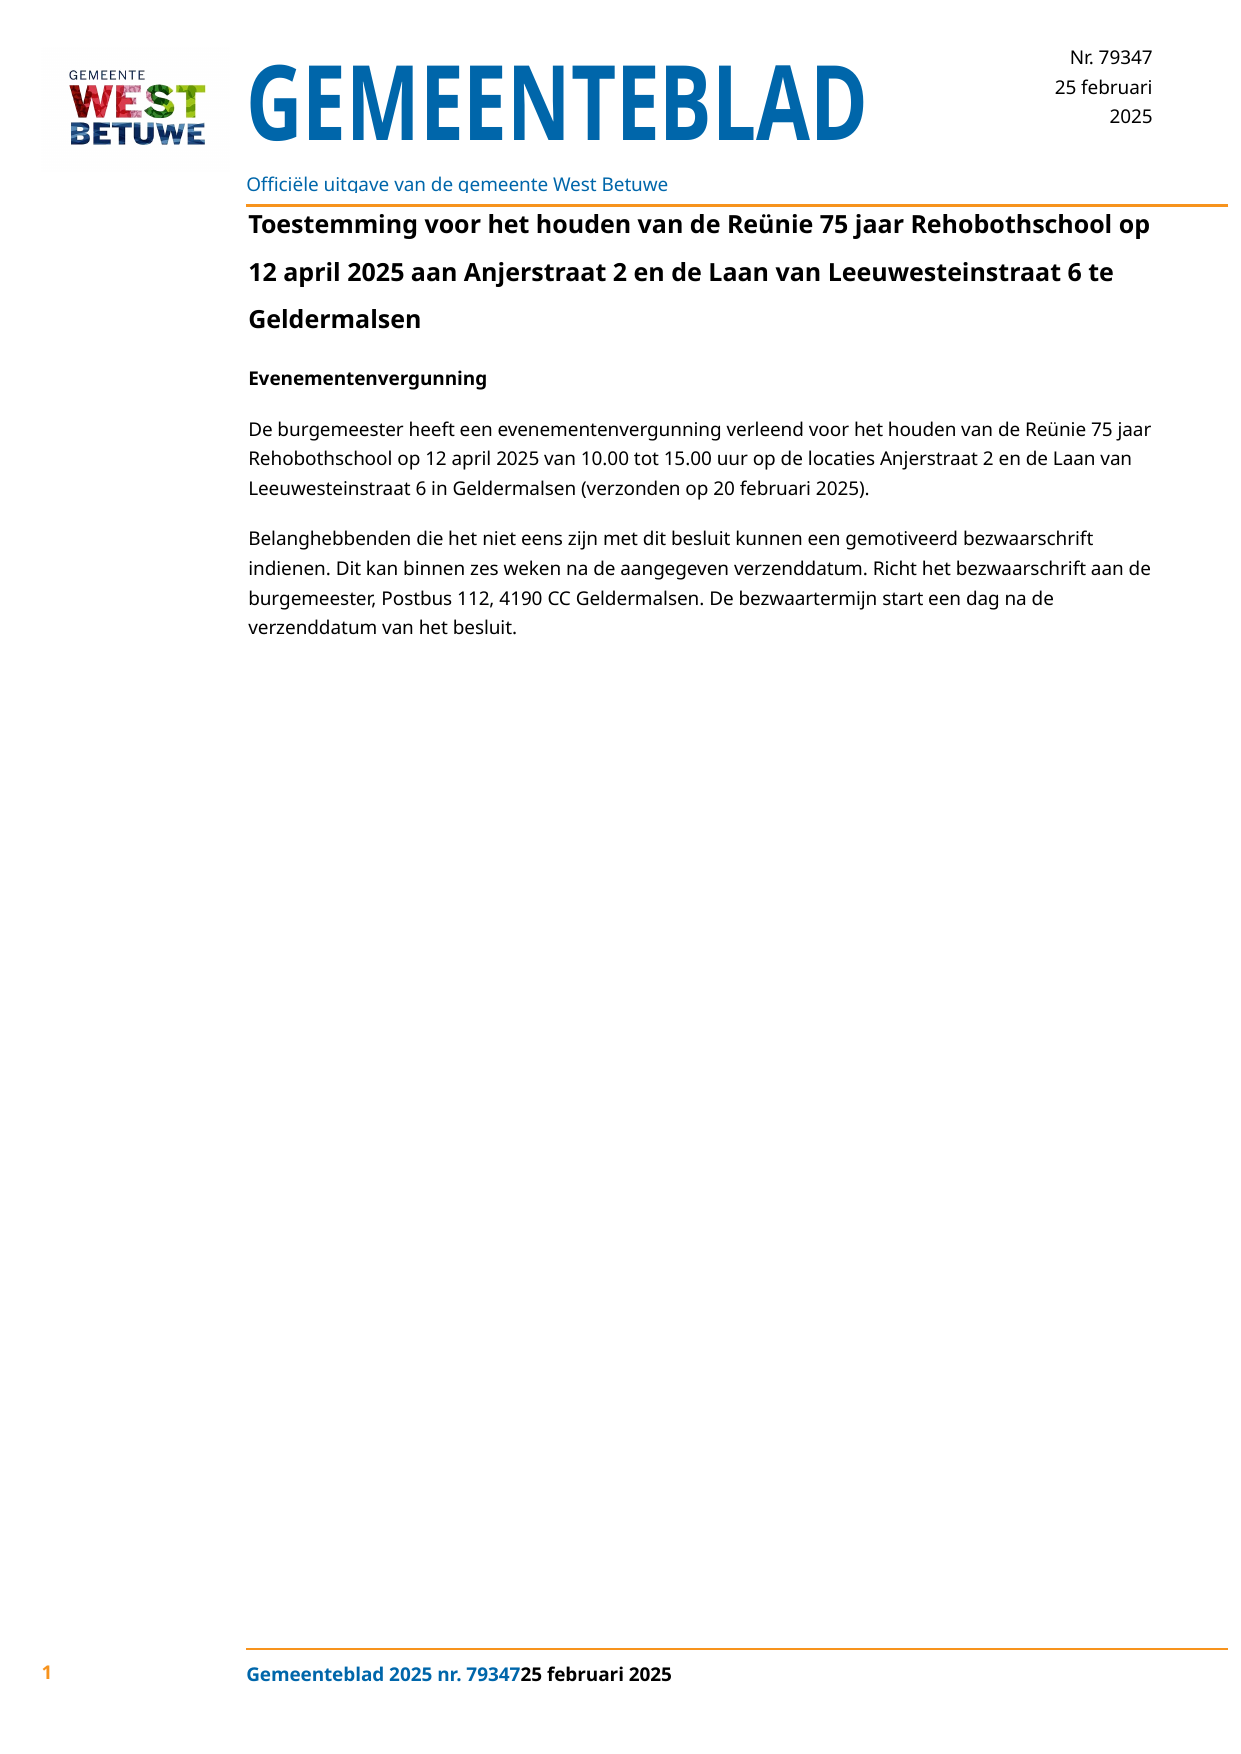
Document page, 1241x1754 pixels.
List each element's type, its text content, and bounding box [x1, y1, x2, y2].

text De burgemeester heeft een evenementenvergunning verleend voor het houden van de Reünie 75 jaar Rehobothschool op 12 april 2025 van 10.00 tot 15.00 uur op de locaties Anjerstraat 2 en de Laan van Leeuwesteinstraat 6 in Geldermalsen (verzonden op 20 februari 2025). [248, 416, 1152, 501]
picture [41, 47, 231, 172]
text Toestemming voor het houden van de Reünie 75 jaar Rehobothschool op 12 april 2025 aan Anjerstraat 2 en de Laan van Leeuwesteinstraat 6 te Geldermalsen [248, 207, 1152, 336]
text Evenementenvergunning [248, 366, 1152, 391]
text Belanghebbenden die het niet eens zijn met dit besluit kunnen een gemotiveerd bezwaarschrift indienen. Dit kan binnen zes weken na de aangegeven verzenddatum. Richt het bezwaarschrift aan de burgemeester, Postbus 112, 4190 CC Geldermalsen. De bezwaartermijn start een dag na de verzenddatum van het besluit. [248, 526, 1152, 640]
